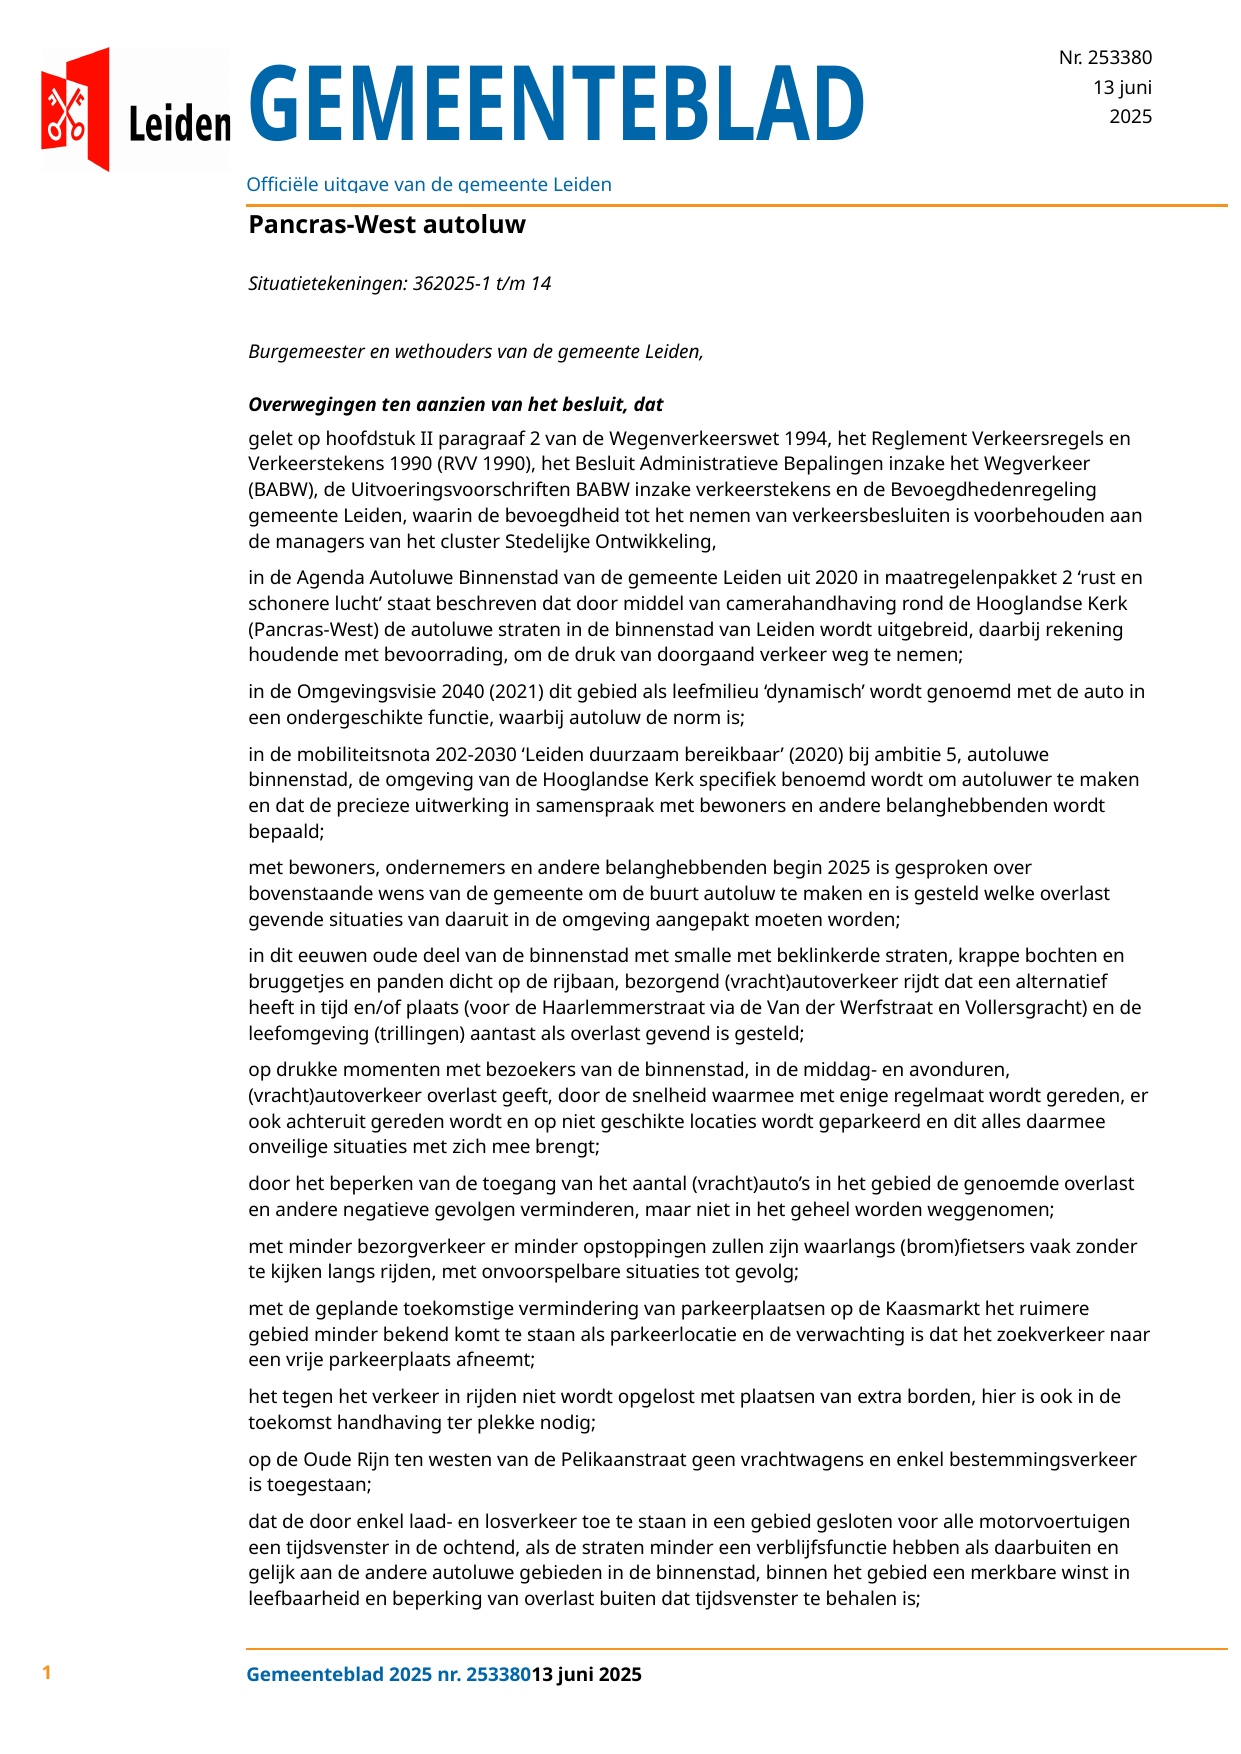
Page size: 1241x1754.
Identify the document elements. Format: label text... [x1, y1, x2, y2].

text Overwegingen ten aanzien van het besluit, dat [248, 391, 1152, 417]
text gelet op hoofdstuk II paragraaf 2 van de Wegenverkeerswet 1994, het Reglement Verkeersregels en Verkeerstekens 1990 (RVV 1990), het Besluit Administratieve Bepalingen inzake het Wegverkeer (BABW), de Uitvoeringsvoorschriften BABW inzake verkeerstekens en de Bevoegdhedenregeling gemeente Leiden, waarin de bevoegdheid tot het nemen van verkeersbesluiten is voorbehouden aan de managers van het cluster Stedelijke Ontwikkeling, [248, 425, 1152, 553]
text Burgemeester en wethouders van de gemeente Leiden, [248, 338, 1152, 364]
text het tegen het verkeer in rijden niet wordt opgelost met plaatsen van extra borden, hier is ook in de toekomst handhaving ter plekke nodig; [248, 1383, 1152, 1435]
text op de Oude Rijn ten westen van de Pelikaanstraat geen vrachtwagens en enkel bestemmingsverkeer is toegestaan; [248, 1446, 1152, 1497]
text Situatietekeningen: 362025-1 t/m 14 [248, 270, 1152, 296]
picture [41, 47, 231, 172]
text Pancras-West autoluw [248, 207, 1152, 241]
text met de geplande toekomstige vermindering van parkeerplaatsen op de Kaasmarkt het ruimere gebied minder bekend komt te staan als parkeerlocatie en de verwachting is dat het zoekverkeer naar een vrije parkeerplaats afneemt; [248, 1295, 1152, 1372]
text door het beperken van de toegang van het aantal (vracht)auto’s in het gebied de genoemde overlast en andere negatieve gevolgen verminderen, maar niet in het geheel worden weggenomen; [248, 1170, 1152, 1222]
text dat de door enkel laad- en losverkeer toe te staan in een gebied gesloten voor alle motorvoertuigen een tijdsvenster in de ochtend, als de straten minder een verblijfsfunctie hebben als daarbuiten en gelijk aan de andere autoluwe gebieden in de binnenstad, binnen het gebied een merkbare winst in leefbaarheid en beperking van overlast buiten dat tijdsvenster te behalen is; [248, 1508, 1152, 1611]
text in dit eeuwen oude deel van de binnenstad met smalle met beklinkerde straten, krappe bochten en bruggetjes en panden dicht op de rijbaan, bezorgend (vracht)autoverkeer rijdt dat een alternatief heeft in tijd en/of plaats (voor de Haarlemmerstraat via de Van der Werfstraat en Vollersgracht) en de leefomgeving (trillingen) aantast als overlast gevend is gesteld; [248, 943, 1152, 1046]
text met minder bezorgverkeer er minder opstoppingen zullen zijn waarlangs (brom)fietsers vaak zonder te kijken langs rijden, met onvoorspelbare situaties tot gevolg; [248, 1233, 1152, 1284]
text op drukke momenten met bezoekers van de binnenstad, in de middag- en avonduren, (vracht)autoverkeer overlast geeft, door de snelheid waarmee met enige regelmaat wordt gereden, er ook achteruit gereden wordt en op niet geschikte locaties wordt geparkeerd en dit alles daarmee onveilige situaties met zich mee brengt; [248, 1057, 1152, 1159]
text in de Agenda Autoluwe Binnenstad van de gemeente Leiden uit 2020 in maatregelenpakket 2 ‘rust en schonere lucht’ staat beschreven dat door middel van camerahandhaving rond de Hooglandse Kerk (Pancras-West) de autoluwe straten in de binnenstad van Leiden wordt uitgebreid, daarbij rekening houdende met bevoorrading, om de druk van doorgaand verkeer weg te nemen; [248, 564, 1152, 667]
text in de mobiliteitsnota 202-2030 ‘Leiden duurzaam bereikbaar’ (2020) bij ambitie 5, autoluwe binnenstad, de omgeving van de Hooglandse Kerk specifiek benoemd wordt om autoluwer te maken en dat de precieze uitwerking in samenspraak met bewoners en andere belanghebbenden wordt bepaald; [248, 741, 1152, 844]
text met bewoners, ondernemers en andere belanghebbenden begin 2025 is gesproken over bovenstaande wens van de gemeente om de buurt autoluw te maken en is gesteld welke overlast gevende situaties van daaruit in de omgeving aangepakt moeten worden; [248, 854, 1152, 932]
text in de Omgevingsvisie 2040 (2021) dit gebied als leefmilieu ‘dynamisch’ wordt genoemd met de auto in een ondergeschikte functie, waarbij autoluw de norm is; [248, 678, 1152, 730]
